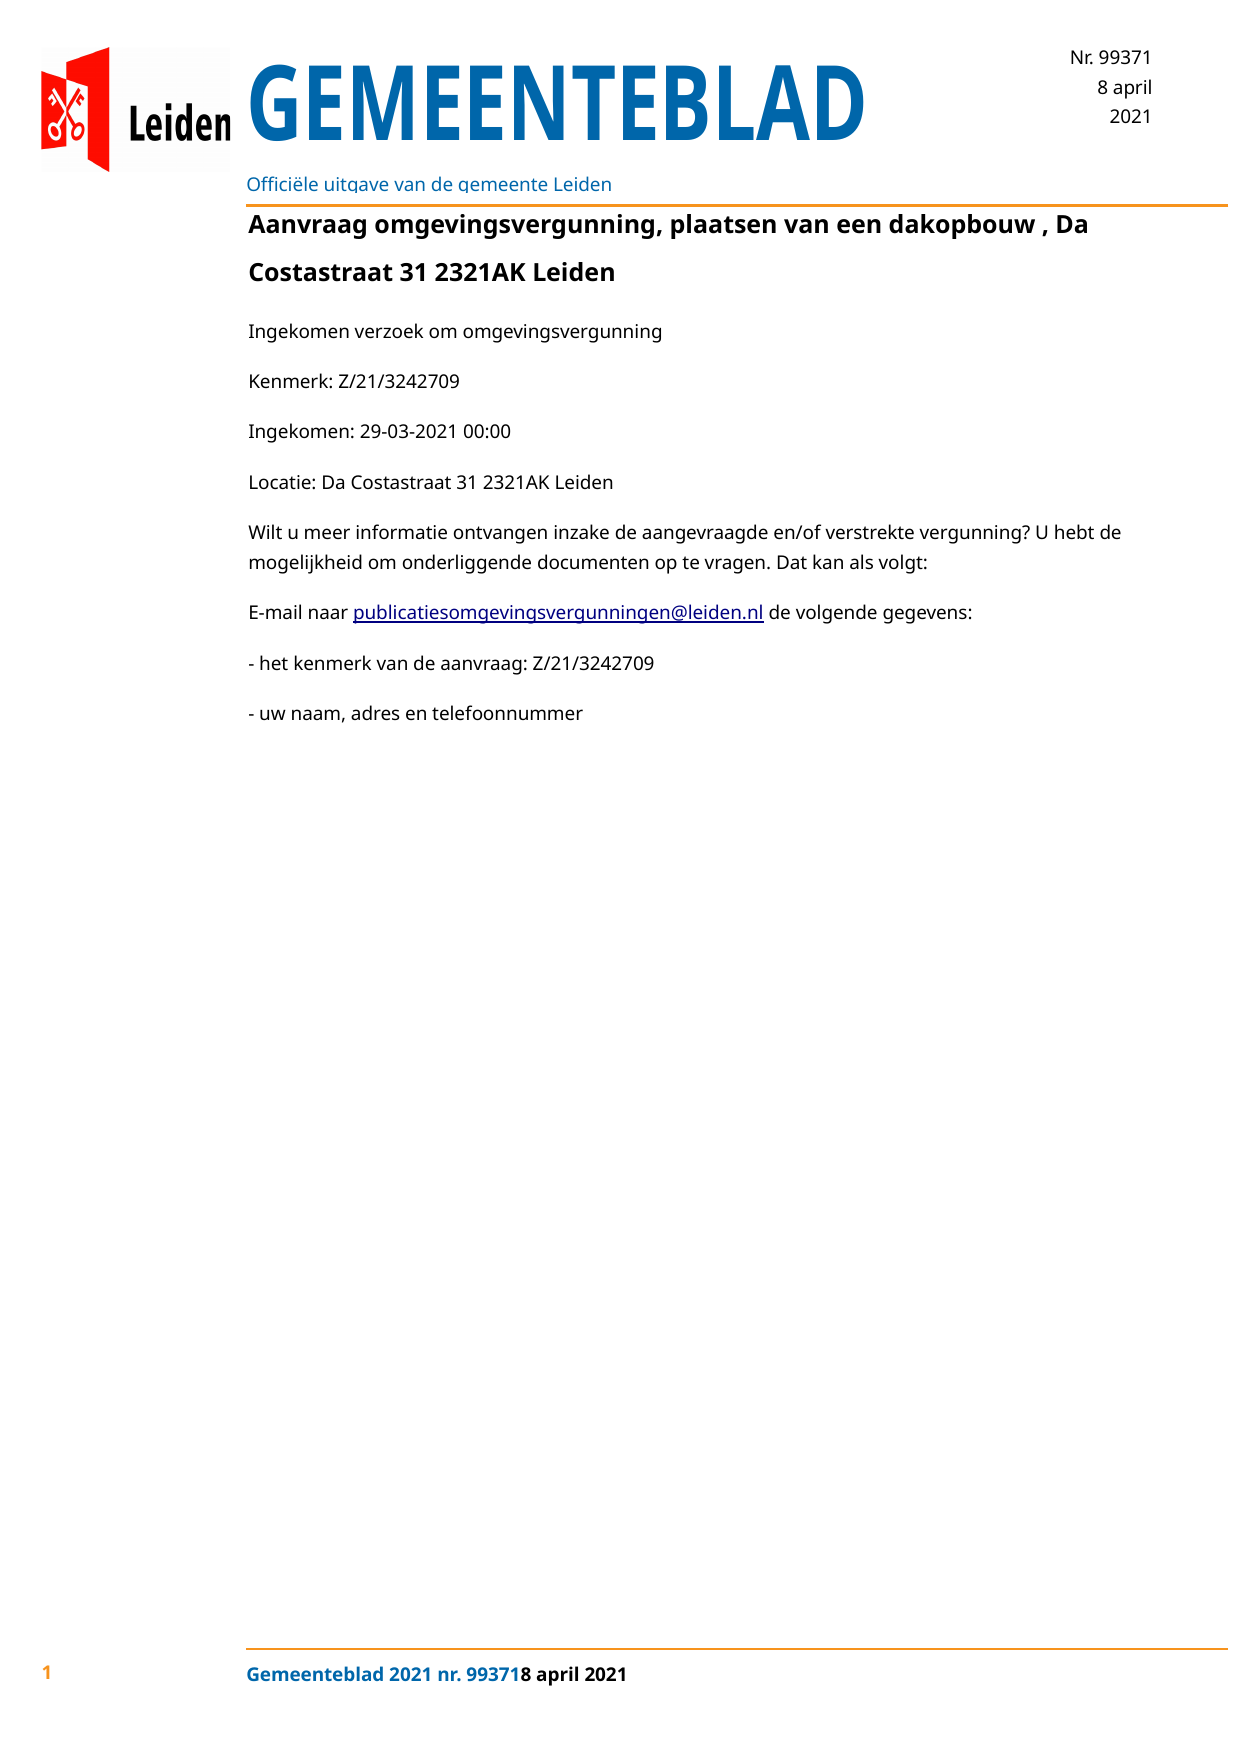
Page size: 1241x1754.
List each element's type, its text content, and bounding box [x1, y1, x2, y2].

text Locatie: Da Costastraat 31 2321AK Leiden [248, 469, 1152, 495]
text E-mail naar publicatiesomgevingsvergunningen@leiden.nl de volgende gegevens: [248, 599, 1152, 625]
text - het kenmerk van de aanvraag: Z/21/3242709 [248, 650, 1152, 676]
picture [41, 47, 231, 172]
text Kenmerk: Z/21/3242709 [248, 368, 1152, 394]
text - uw naam, adres en telefoonnummer [248, 700, 1152, 726]
text Aanvraag omgevingsvergunning, plaatsen van een dakopbouw , Da Costastraat 31 2321AK Leiden [248, 207, 1152, 288]
text Ingekomen verzoek om omgevingsvergunning [248, 318, 1152, 344]
text Ingekomen: 29-03-2021 00:00 [248, 419, 1152, 444]
text Wilt u meer informatie ontvangen inzake de aangevraagde en/of verstrekte vergunning? U hebt de mogelijkheid om onderliggende documenten op te vragen. Dat kan als volgt: [248, 519, 1152, 575]
